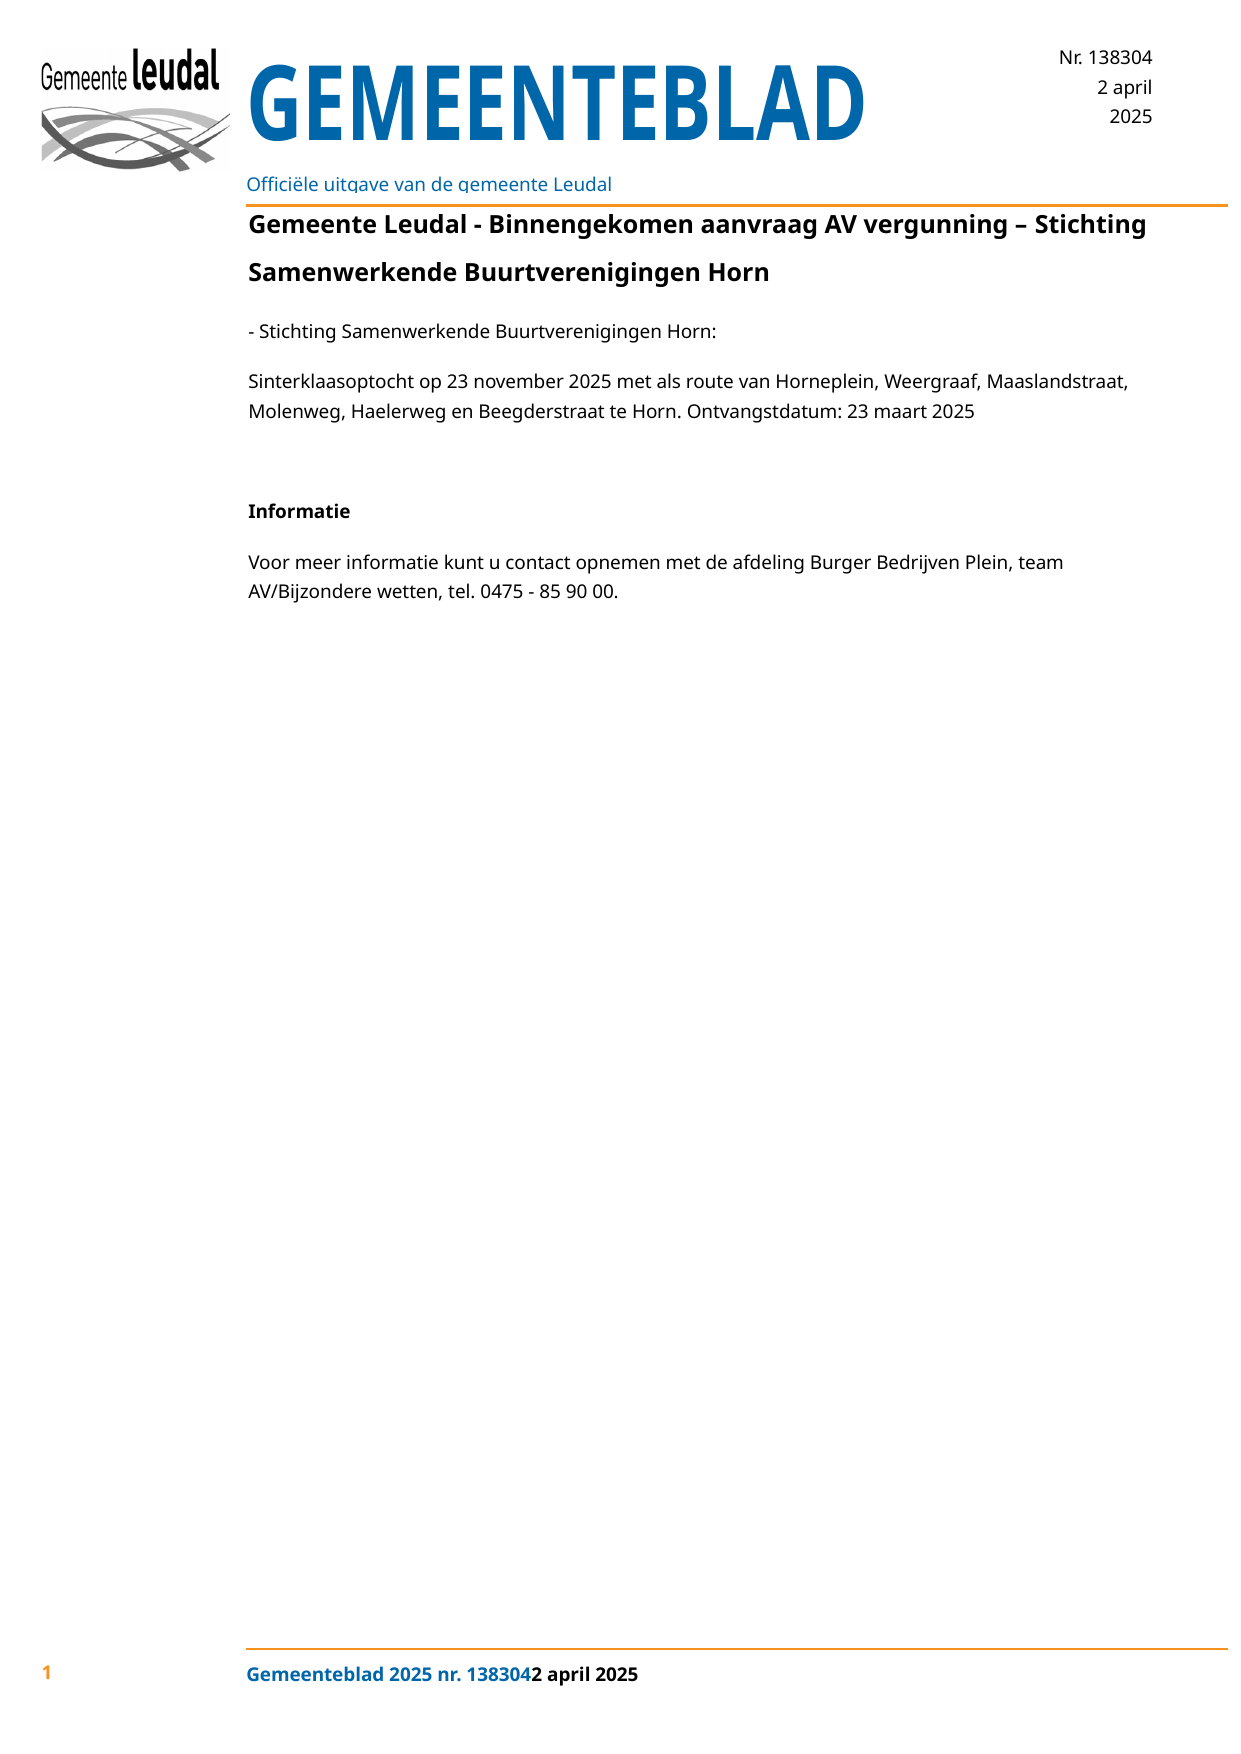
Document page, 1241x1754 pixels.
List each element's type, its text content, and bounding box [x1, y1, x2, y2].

text - Stichting Samenwerkende Buurtverenigingen Horn: [248, 318, 1152, 344]
text Sinterklaasoptocht op 23 november 2025 met als route van Horneplein, Weergraaf, Maaslandstraat, Molenweg, Haelerweg en Beegderstraat te Horn. Ontvangstdatum: 23 maart 2025 [248, 368, 1152, 424]
text Informatie [248, 499, 1152, 524]
text Voor meer informatie kunt u contact opnemen met de afdeling Burger Bedrijven Plein, team AV/Bijzondere wetten, tel. 0475 - 85 90 00. [248, 549, 1152, 604]
picture [41, 47, 231, 172]
text Gemeente Leudal - Binnengekomen aanvraag AV vergunning – Stichting Samenwerkende Buurtverenigingen Horn [248, 207, 1152, 288]
